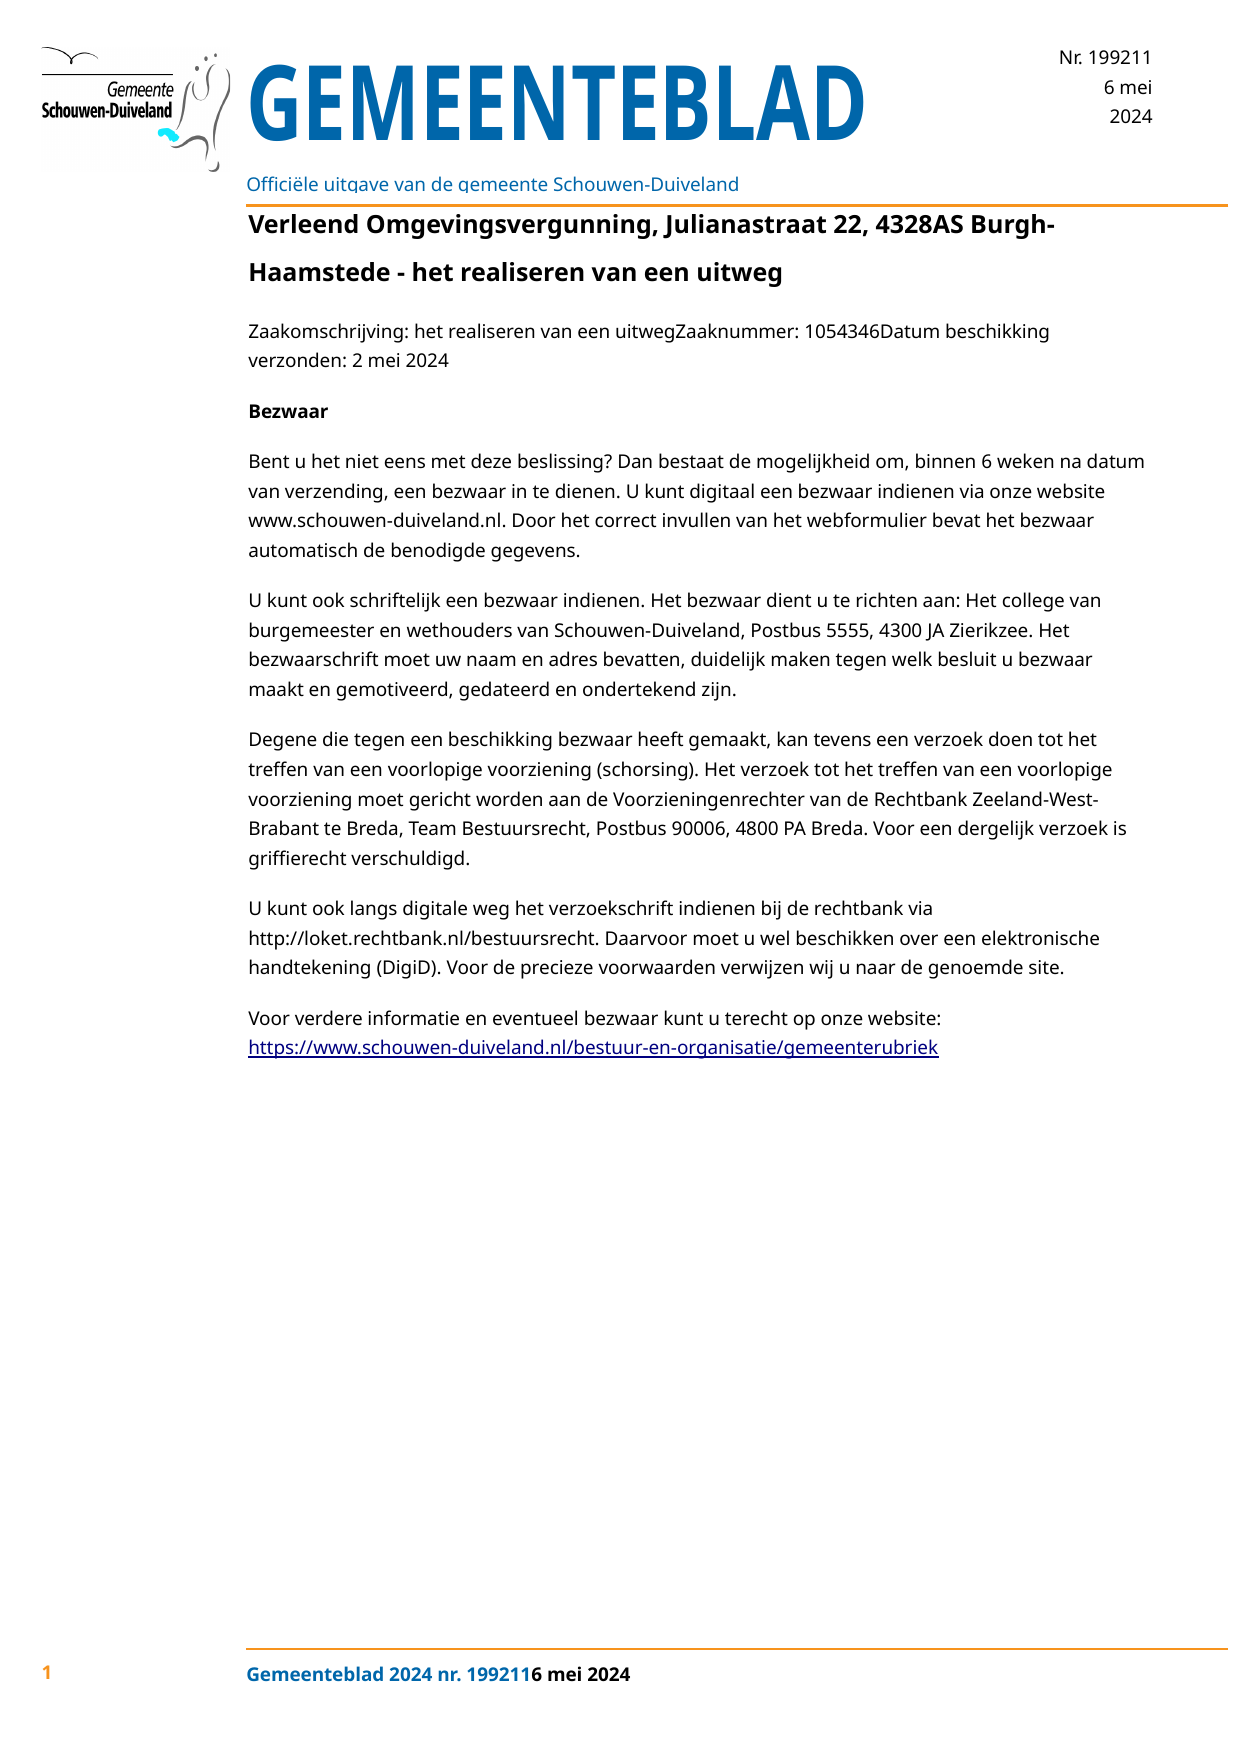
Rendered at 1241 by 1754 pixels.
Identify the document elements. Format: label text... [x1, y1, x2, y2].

picture [41, 47, 231, 172]
text Bezwaar [248, 398, 1152, 424]
text Zaakomschrijving: het realiseren van een uitwegZaaknummer: 1054346Datum beschikking verzonden: 2 mei 2024 [248, 318, 1152, 373]
text Verleend Omgevingsvergunning, Julianastraat 22, 4328AS Burgh-Haamstede - het realiseren van een uitweg [248, 207, 1152, 288]
text Degene die tegen een beschikking bezwaar heeft gemaakt, kan tevens een verzoek doen tot het treffen van een voorlopige voorziening (schorsing). Het verzoek tot het treffen van een voorlopige voorziening moet gericht worden aan de Voorzieningenrechter van de Rechtbank Zeeland-West-Brabant te Breda, Team Bestuursrecht, Postbus 90006, 4800 PA Breda. Voor een dergelijk verzoek is griffierecht verschuldigd. [248, 727, 1152, 871]
text U kunt ook schriftelijk een bezwaar indienen. Het bezwaar dient u te richten aan: Het college van burgemeester en wethouders van Schouwen-Duiveland, Postbus 5555, 4300 JA Zierikzee. Het bezwaarschrift moet uw naam en adres bevatten, duidelijk maken tegen welk besluit u bezwaar maakt en gemotiveerd, gedateerd en ondertekend zijn. [248, 587, 1152, 702]
text Bent u het niet eens met deze beslissing? Dan bestaat de mogelijkheid om, binnen 6 weken na datum van verzending, een bezwaar in te dienen. U kunt digitaal een bezwaar indienen via onze website www.schouwen-duiveland.nl. Door het correct invullen van het webformulier bevat het bezwaar automatisch de benodigde gegevens. [248, 448, 1152, 563]
text U kunt ook langs digitale weg het verzoekschrift indienen bij de rechtbank via http://loket.rechtbank.nl/bestuursrecht. Daarvoor moet u wel beschikken over een elektronische handtekening (DigiD). Voor de precieze voorwaarden verwijzen wij u naar de genoemde site. [248, 895, 1152, 980]
text Voor verdere informatie en eventueel bezwaar kunt u terecht op onze website: https://www.schouwen-duiveland.nl/bestuur-en-organisatie/gemeenterubriek [248, 1005, 1152, 1060]
